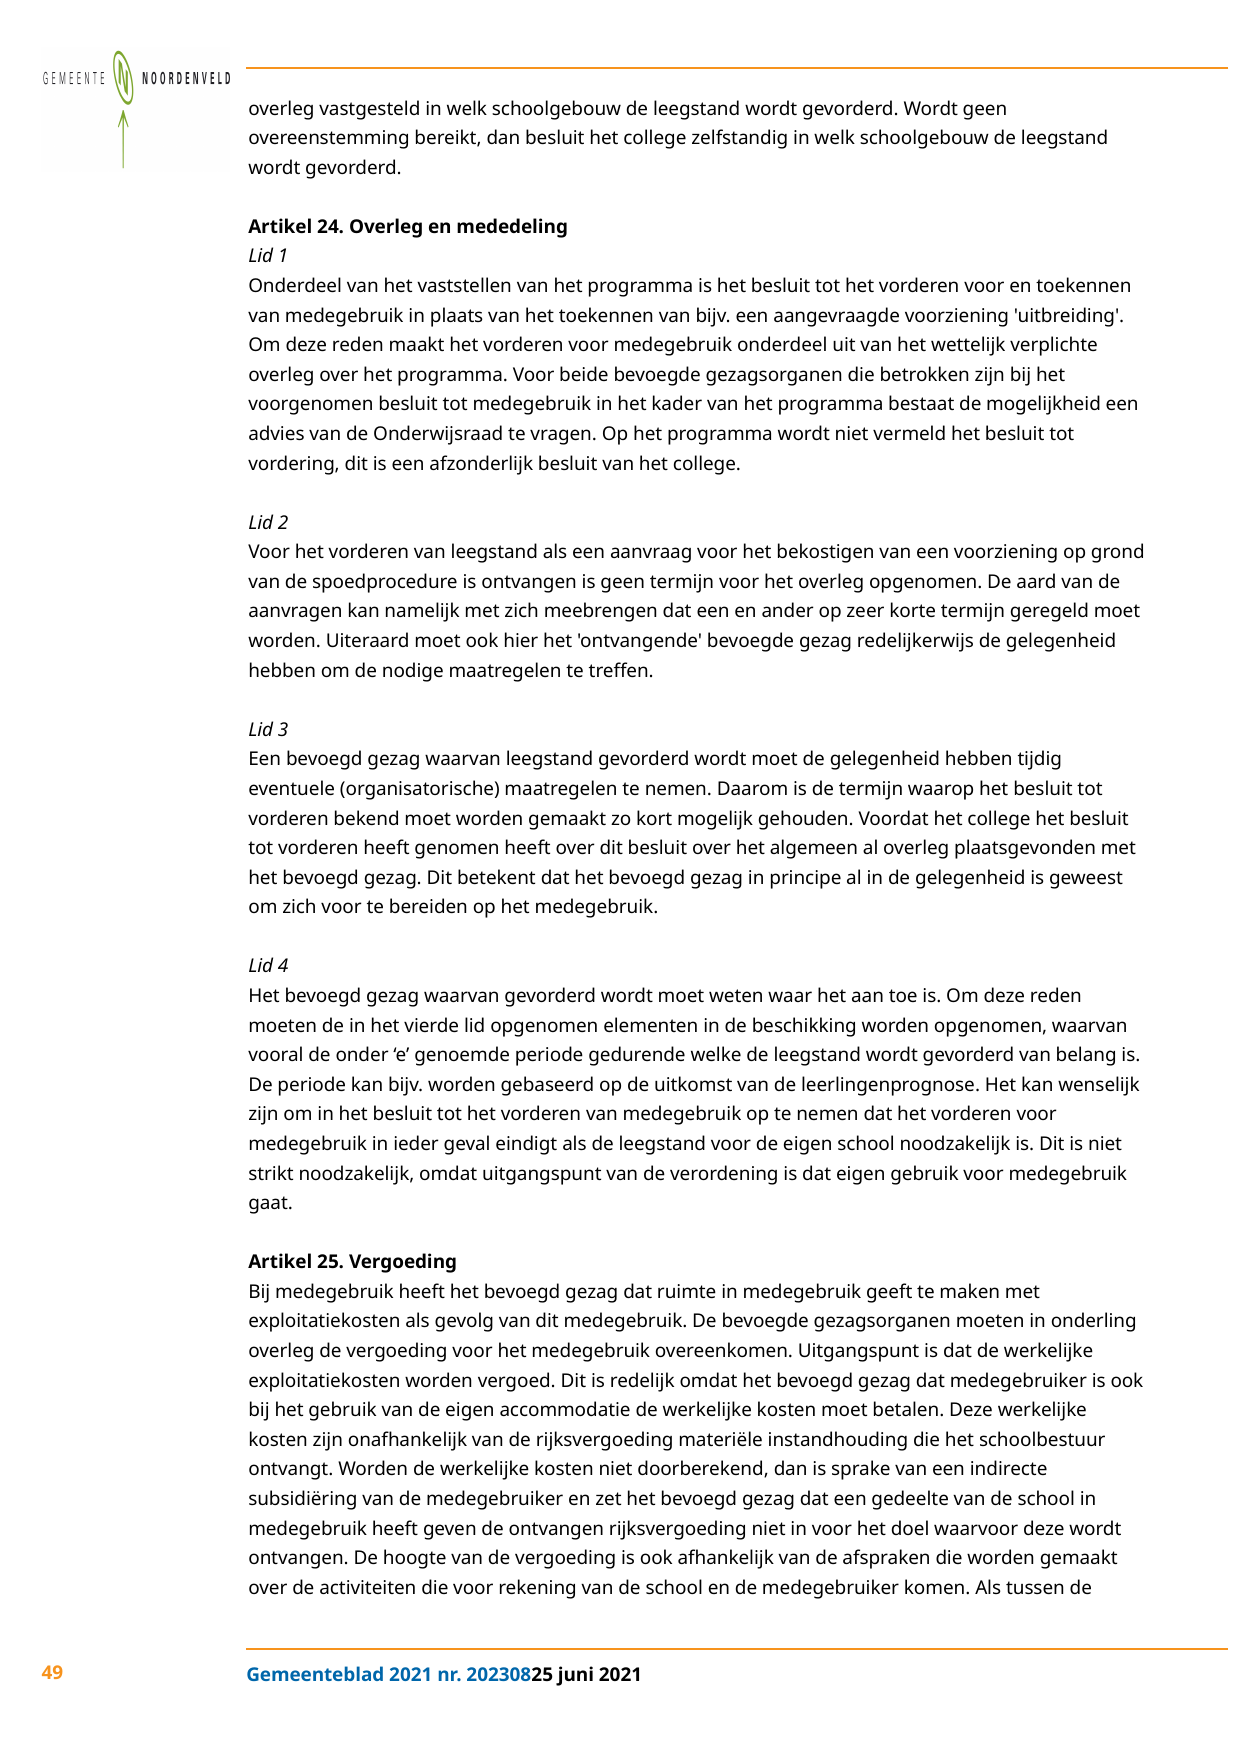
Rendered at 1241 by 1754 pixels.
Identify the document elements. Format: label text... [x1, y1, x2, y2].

text Lid 3 [248, 716, 1152, 742]
text Het bevoegd gezag waarvan gevorderd wordt moet weten waar het aan toe is. Om deze reden moeten de in het vierde lid opgenomen elementen in de beschikking worden opgenomen, waarvan vooral de onder ‘e’ genoemde periode gedurende welke de leegstand wordt gevorderd van belang is. De periode kan bijv. worden gebaseerd op de uitkomst van de leerlingenprognose. Het kan wenselijk zijn om in het besluit tot het vorderen van medegebruik op te nemen dat het vorderen voor medegebruik in ieder geval eindigt als de leegstand voor de eigen school noodzakelijk is. Dit is niet strikt noodzakelijk, omdat uitgangspunt van de verordening is dat eigen gebruik voor medegebruik gaat. [248, 982, 1152, 1215]
text Lid 2 [248, 509, 1152, 535]
text Voor het vorderen van leegstand als een aanvraag voor het bekostigen van een voorziening op grond van de spoedprocedure is ontvangen is geen termijn voor het overleg opgenomen. De aard van de aanvragen kan namelijk met zich meebrengen dat een en ander op zeer korte termijn geregeld moet worden. Uiteraard moet ook hier het 'ontvangende' bevoegde gezag redelijkerwijs de gelegenheid hebben om de nodige maatregelen te treffen. [248, 538, 1152, 683]
picture [41, 47, 231, 172]
text Bij medegebruik heeft het bevoegd gezag dat ruimte in medegebruik geeft te maken met exploitatiekosten als gevolg van dit medegebruik. De bevoegde gezagsorganen moeten in onderling overleg de vergoeding voor het medegebruik overeenkomen. Uitgangspunt is dat de werkelijke exploitatiekosten worden vergoed. Dit is redelijk omdat het bevoegd gezag dat medegebruiker is ook bij het gebruik van de eigen accommodatie de werkelijke kosten moet betalen. Deze werkelijke kosten zijn onafhankelijk van de rijksvergoeding materiële instandhouding die het schoolbestuur ontvangt. Worden de werkelijke kosten niet doorberekend, dan is sprake van een indirecte subsidiëring van de medegebruiker en zet het bevoegd gezag dat een gedeelte van de school in medegebruik heeft geven de ontvangen rijksvergoeding niet in voor het doel waarvoor deze wordt ontvangen. De hoogte van de vergoeding is ook afhankelijk van de afspraken die worden gemaakt over de activiteiten die voor rekening van de school en de medegebruiker komen. Als tussen de [248, 1278, 1152, 1600]
text overleg vastgesteld in welk schoolgebouw de leegstand wordt gevorderd. Wordt geen overeenstemming bereikt, dan besluit het college zelfstandig in welk schoolgebouw de leegstand wordt gevorderd. [248, 95, 1152, 180]
text Artikel 24. Overleg en mededeling [248, 213, 1152, 239]
text Artikel 25. Vergoeding [248, 1248, 1152, 1274]
text Lid 4 [248, 953, 1152, 978]
text Onderdeel van het vaststellen van het programma is het besluit tot het vorderen voor en toekennen van medegebruik in plaats van het toekennen van bijv. een aangevraagde voorziening 'uitbreiding'. Om deze reden maakt het vorderen voor medegebruik onderdeel uit van het wettelijk verplichte overleg over het programma. Voor beide bevoegde gezagsorganen die betrokken zijn bij het voorgenomen besluit tot medegebruik in het kader van het programma bestaat de mogelijkheid een advies van de Onderwijsraad te vragen. Op het programma wordt niet vermeld het besluit tot vordering, dit is een afzonderlijk besluit van het college. [248, 272, 1152, 476]
text Lid 1 [248, 243, 1152, 268]
text Een bevoegd gezag waarvan leegstand gevorderd wordt moet de gelegenheid hebben tijdig eventuele (organisatorische) maatregelen te nemen. Daarom is de termijn waarop het besluit tot vorderen bekend moet worden gemaakt zo kort mogelijk gehouden. Voordat het college het besluit tot vorderen heeft genomen heeft over dit besluit over het algemeen al overleg plaatsgevonden met het bevoegd gezag. Dit betekent dat het bevoegd gezag in principe al in de gelegenheid is geweest om zich voor te bereiden op het medegebruik. [248, 746, 1152, 919]
